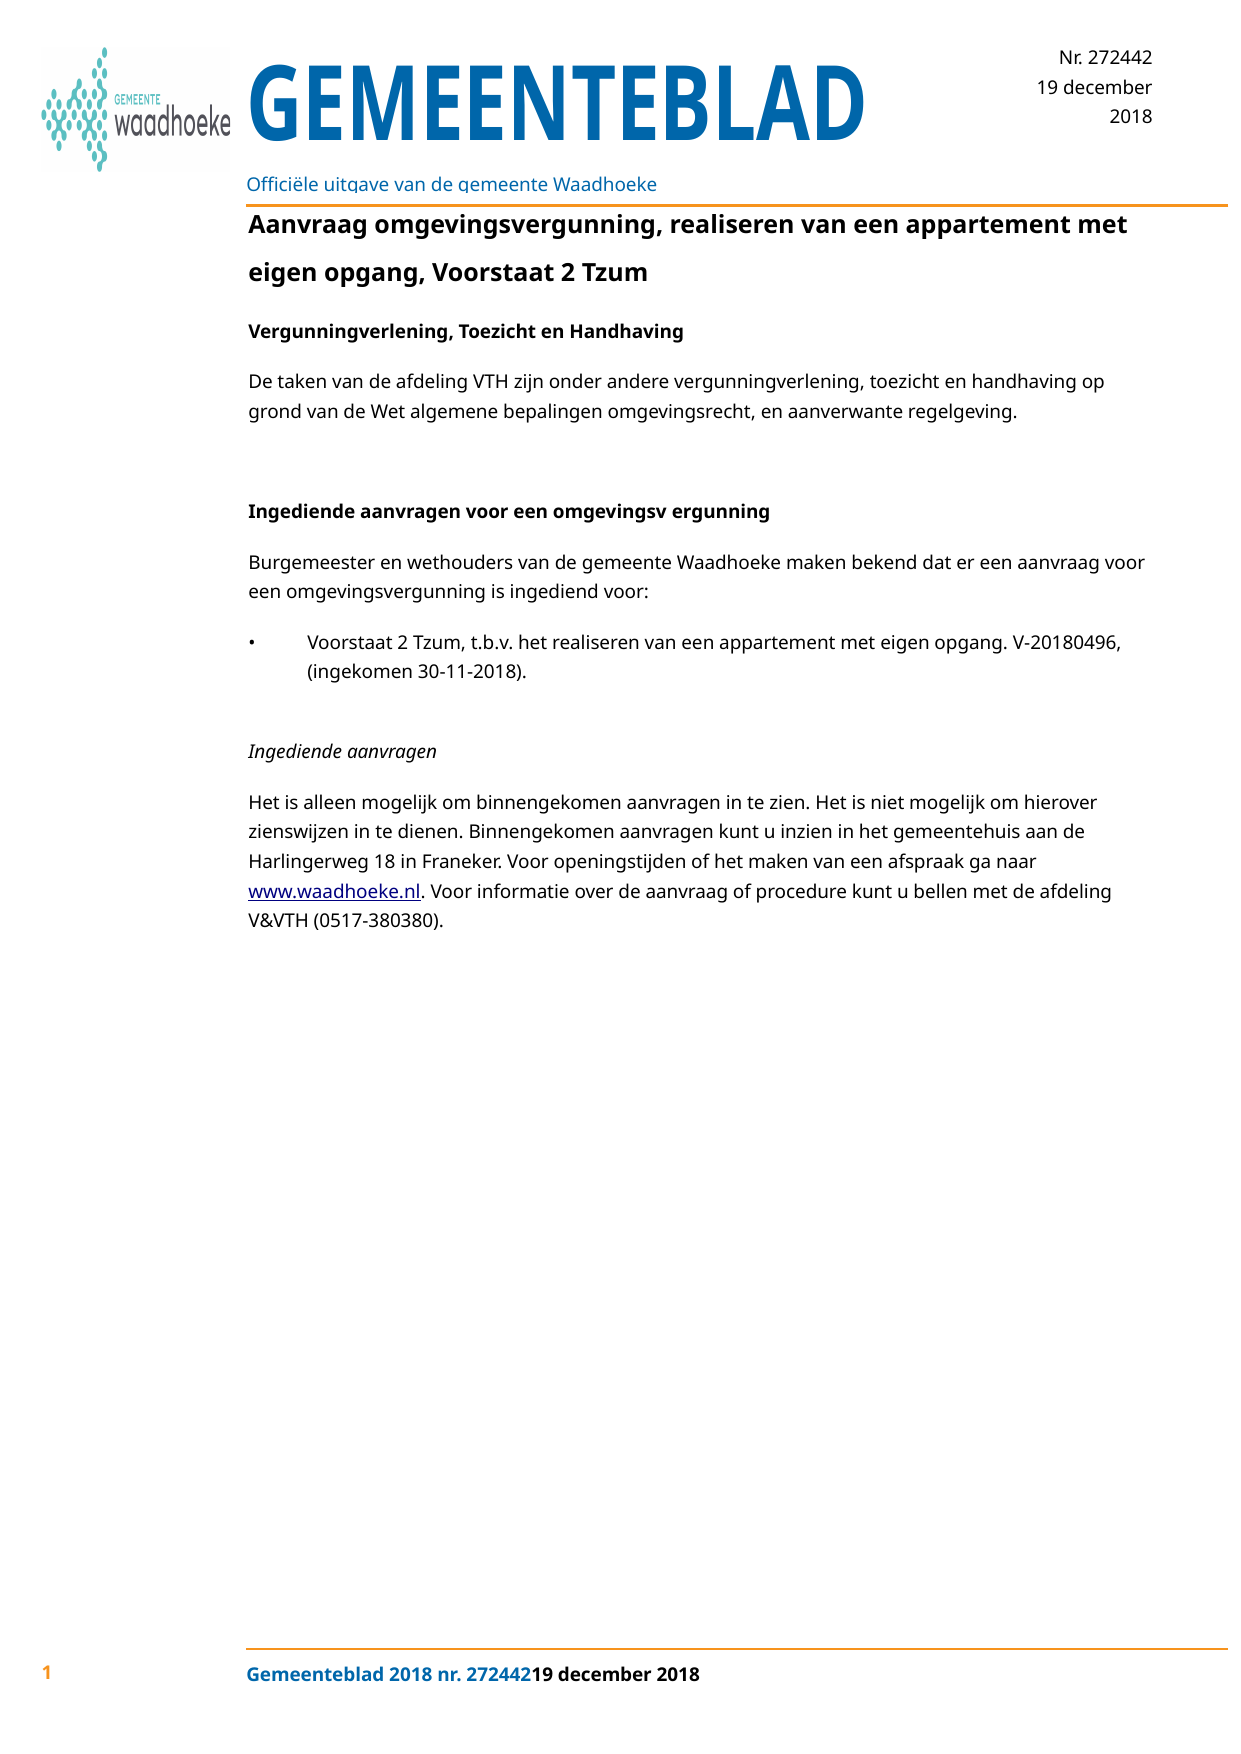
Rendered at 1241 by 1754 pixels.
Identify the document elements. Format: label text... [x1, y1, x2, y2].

list Voorstaat 2 Tzum, t.b.v. het realiseren van een appartement met eigen opgang. V-20180496, (ingekomen 30-11-2018). [248, 629, 1152, 684]
text De taken van de afdeling VTH zijn onder andere vergunningverlening, toezicht en handhaving op grond van de Wet algemene bepalingen omgevingsrecht, en aanverwante regelgeving. [248, 368, 1152, 424]
text Ingediende aanvragen [248, 739, 1152, 764]
text Aanvraag omgevingsvergunning, realiseren van een appartement met eigen opgang, Voorstaat 2 Tzum [248, 207, 1152, 288]
picture [41, 47, 231, 172]
text Het is alleen mogelijk om binnengekomen aanvragen in te zien. Het is niet mogelijk om hierover zienswijzen in te dienen. Binnengekomen aanvragen kunt u inzien in het gemeentehuis aan de Harlingerweg 18 in Franeker. Voor openingstijden of het maken van een afspraak ga naar www.waadhoeke.nl. Voor informatie over de aanvraag of procedure kunt u bellen met de afdeling V&VTH (0517-380380). [248, 789, 1152, 933]
text Burgemeester en wethouders van de gemeente Waadhoeke maken bekend dat er een aanvraag voor een omgevingsvergunning is ingediend voor: [248, 549, 1152, 604]
text Ingediende aanvragen voor een omgevingsv ergunning [248, 499, 1152, 524]
text Vergunningverlening, Toezicht en Handhaving [248, 318, 1152, 344]
